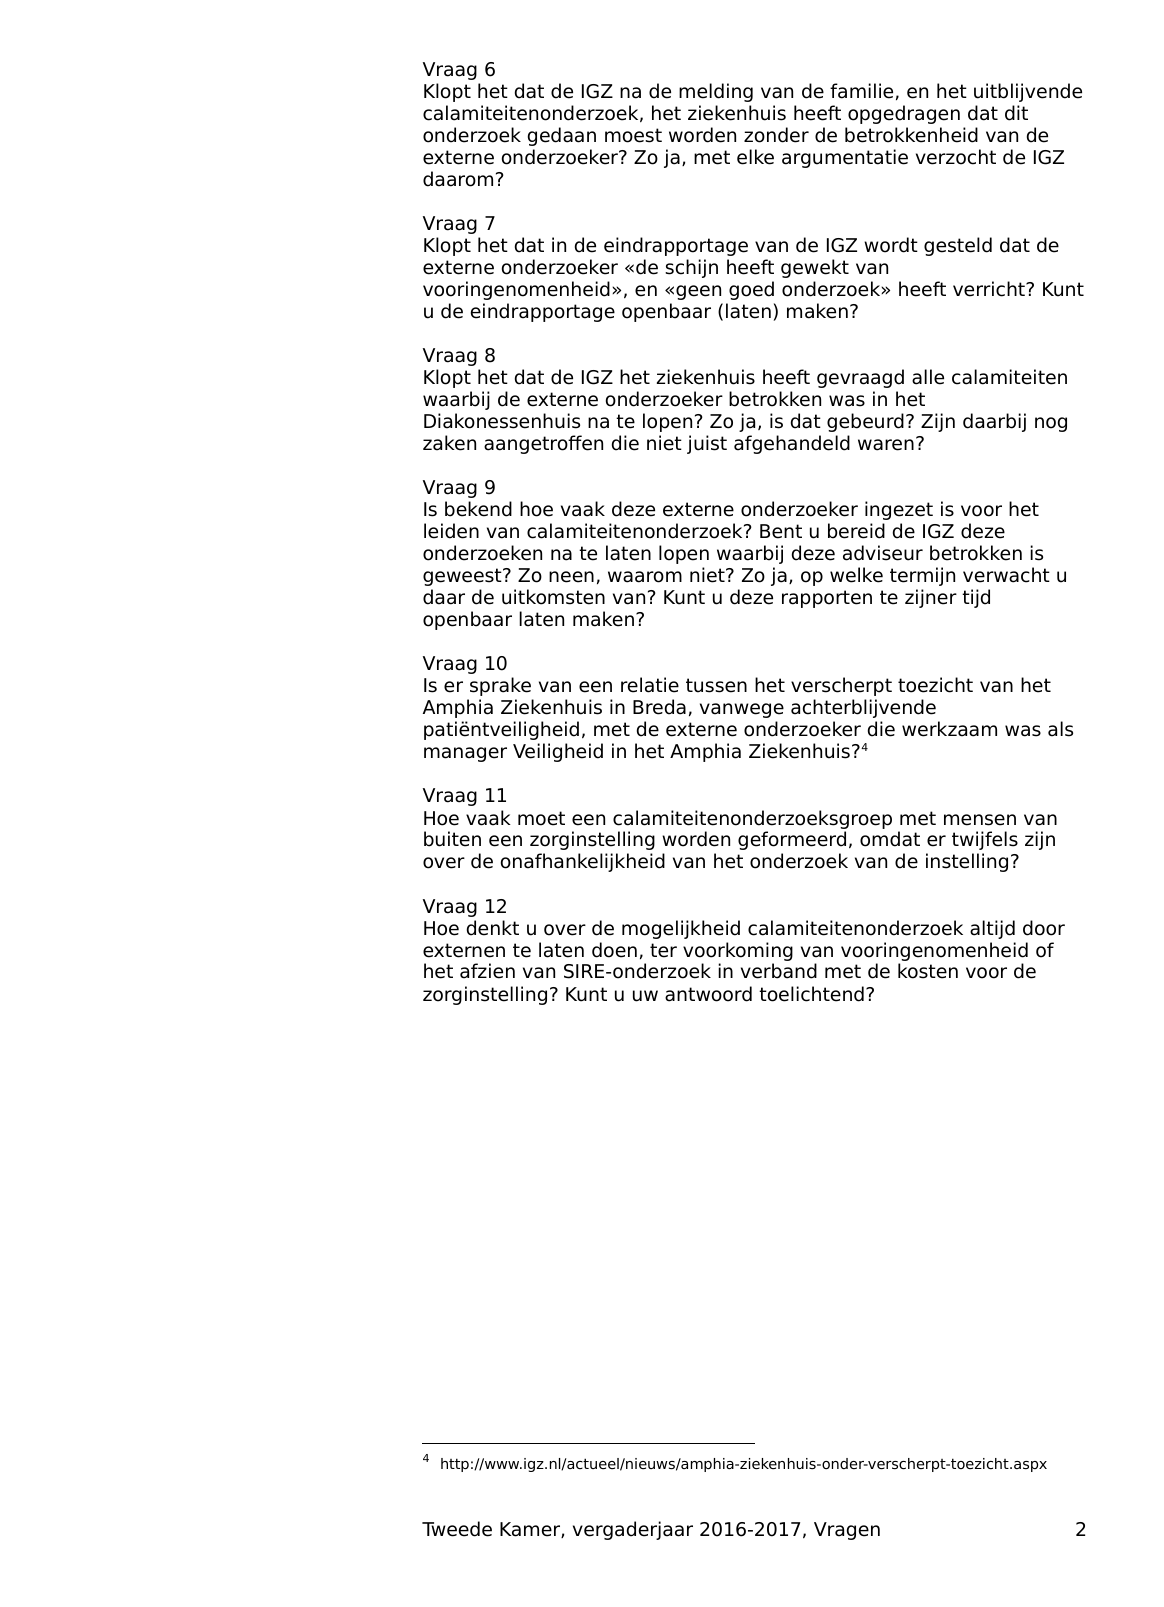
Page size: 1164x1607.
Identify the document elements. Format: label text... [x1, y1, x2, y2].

text Is bekend hoe vaak deze externe onderzoeker ingezet is voor het leiden van calamiteitenonderzoek? Bent u bereid de IGZ deze onderzoeken na te laten lopen waarbij deze adviseur betrokken is geweest? Zo neen, waarom niet? Zo ja, op welke termijn verwacht u daar de uitkomsten van? Kunt u deze rapporten te zijner tijd openbaar laten maken? [422, 499, 1087, 631]
text Vraag 7 [422, 213, 1087, 235]
text Vraag 6 [422, 59, 1087, 81]
text Is er sprake van een relatie tussen het verscherpt toezicht van het Amphia Ziekenhuis in Breda, vanwege achterblijvende patiëntveiligheid, met de externe onderzoeker die werkzaam was als manager Veiligheid in het Amphia Ziekenhuis? [422, 675, 1087, 763]
text Vraag 12 [422, 896, 1087, 917]
text Hoe vaak moet een calamiteitenonderzoeksgroep met mensen van buiten een zorginstelling worden geformeerd, omdat er twijfels zijn over de onafhankelijkheid van het onderzoek van de instelling? [422, 807, 1087, 873]
text Klopt het dat in de eindrapportage van de IGZ wordt gesteld dat de externe onderzoeker «de schijn heeft gewekt van vooringenomenheid», en «geen goed onderzoek» heeft verricht? Kunt u de eindrapportage openbaar (laten) maken? [422, 235, 1087, 323]
text Klopt het dat de IGZ na de melding van de familie, en het uitblijvende calamiteitenonderzoek, het ziekenhuis heeft opgedragen dat dit onderzoek gedaan moest worden zonder de betrokkenheid van de externe onderzoeker? Zo ja, met elke argumentatie verzocht de IGZ daarom? [422, 81, 1087, 191]
text Vraag 8 [422, 345, 1087, 367]
text Vraag 9 [422, 477, 1087, 499]
text Vraag 11 [422, 785, 1087, 807]
text Hoe denkt u over de mogelijkheid calamiteitenonderzoek altijd door externen te laten doen, ter voorkoming van vooringenomenheid of het afzien van SIRE-onderzoek in verband met de kosten voor de zorginstelling? Kunt u uw antwoord toelichtend? [422, 917, 1087, 1005]
text Vraag 10 [422, 653, 1087, 675]
text http://www.igz.nl/actueel/nieuws/amphia-ziekenhuis-onder-verscherpt-toezicht.aspx [422, 1452, 1087, 1474]
text Klopt het dat de IGZ het ziekenhuis heeft gevraagd alle calamiteiten waarbij de externe onderzoeker betrokken was in het Diakonessenhuis na te lopen? Zo ja, is dat gebeurd? Zijn daarbij nog zaken aangetroffen die niet juist afgehandeld waren? [422, 367, 1087, 455]
